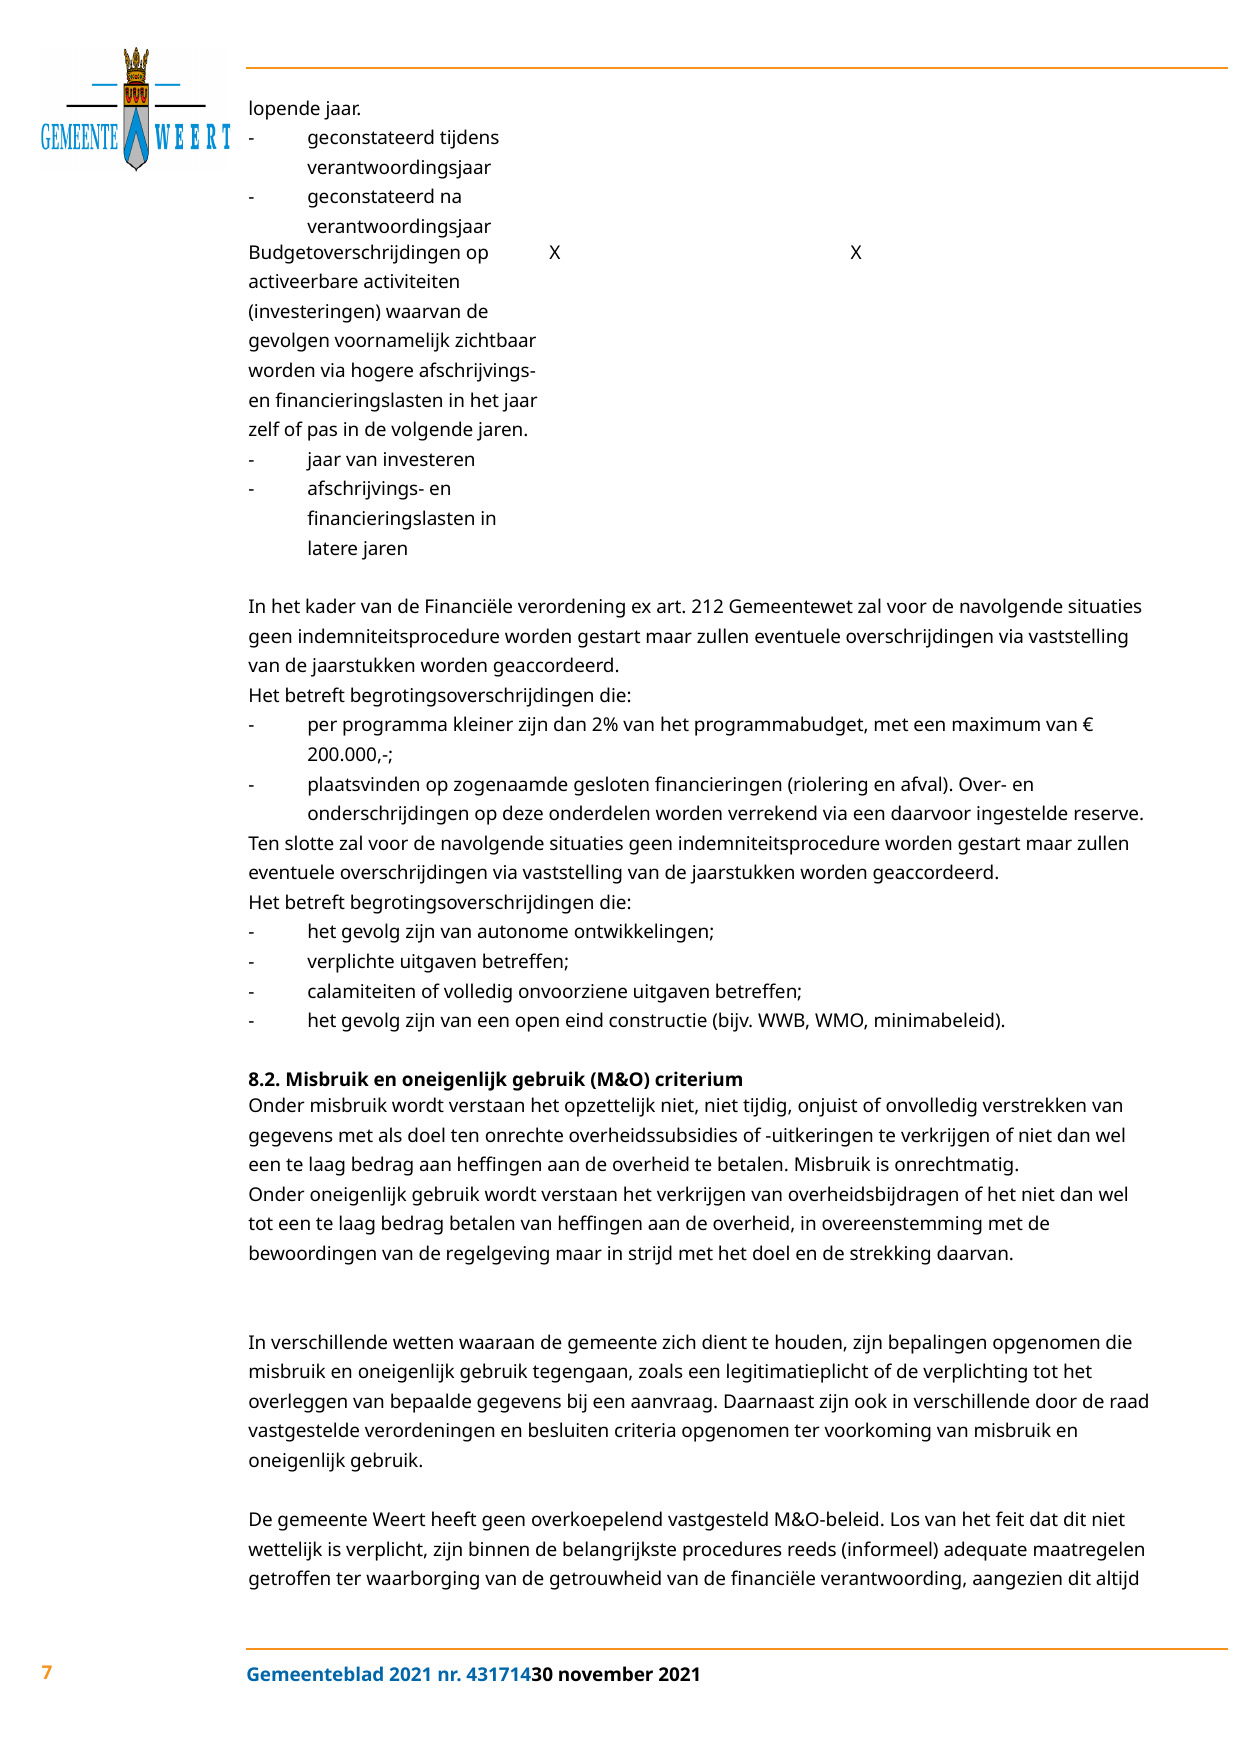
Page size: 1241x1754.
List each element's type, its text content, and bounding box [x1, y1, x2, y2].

list plaatsvinden op zogenaamde gesloten financieringen (riolering en afval). Over- en onderschrijdingen op deze onderdelen worden verrekend via een daarvoor ingestelde reserve. [248, 771, 1152, 826]
list per programma kleiner zijn dan 2% van het programmabudget, met een maximum van € 200.000,-; [248, 712, 1152, 767]
table_cell [850, 95, 1152, 239]
table_cell X [850, 239, 1152, 560]
text In verschillende wetten waaraan de gemeente zich dient te houden, zijn bepalingen opgenomen die misbruik en oneigenlijk gebruik tegengaan, zoals een legitimatieplicht of de verplichting tot het overleggen van bepaalde gegevens bij een aanvraag. Daarnaast zijn ook in verschillende door de raad vastgestelde verordeningen en besluiten criteria opgenomen ter voorkoming van misbruik en oneigenlijk gebruik. [248, 1329, 1152, 1473]
picture [41, 47, 231, 172]
text Het betreft begrotingsoverschrijdingen die: [248, 682, 1152, 708]
list calamiteiten of volledig onvoorziene uitgaven betreffen; [248, 978, 1152, 1003]
table_cell X [549, 239, 850, 560]
text Onder oneigenlijk gebruik wordt verstaan het verkrijgen van overheidsbijdragen of het niet dan wel tot een te laag bedrag betalen van heffingen aan de overheid, in overeenstemming met de bewoordingen van de regelgeving maar in strijd met het doel en de strekking daarvan. [248, 1181, 1152, 1266]
table_cell lopende jaar. geconstateerd tijdens verantwoordingsjaar geconstateerd na verantwoordingsjaar [248, 95, 549, 239]
table_cell [549, 95, 850, 239]
table_cell Budgetoverschrijdingen op activeerbare activiteiten (investeringen) waarvan de gevolgen voornamelijk zichtbaar worden via hogere afschrijvings- en financieringslasten in het jaar zelf of pas in de volgende jaren. jaar van investeren afschrijvings- en financieringslasten in latere jaren [248, 239, 549, 560]
list het gevolg zijn van autonome ontwikkelingen; [248, 919, 1152, 944]
list het gevolg zijn van een open eind constructie (bijv. WWB, WMO, minimabeleid). [248, 1007, 1152, 1033]
text De gemeente Weert heeft geen overkoepelend vastgesteld M&O-beleid. Los van het feit dat dit niet wettelijk is verplicht, zijn binnen de belangrijkste procedures reeds (informeel) adequate maatregelen getroffen ter waarborging van de getrouwheid van de financiële verantwoording, aangezien dit altijd [248, 1506, 1152, 1591]
list verplichte uitgaven betreffen; [248, 948, 1152, 974]
text Ten slotte zal voor de navolgende situaties geen indemniteitsprocedure worden gestart maar zullen eventuele overschrijdingen via vaststelling van de jaarstukken worden geaccordeerd. [248, 830, 1152, 885]
text Onder misbruik wordt verstaan het opzettelijk niet, niet tijdig, onjuist of onvolledig verstrekken van gegevens met als doel ten onrechte overheidssubsidies of -uitkeringen te verkrijgen of niet dan wel een te laag bedrag aan heffingen aan de overheid te betalen. Misbruik is onrechtmatig. [248, 1092, 1152, 1177]
text Het betreft begrotingsoverschrijdingen die: [248, 889, 1152, 915]
text In het kader van de Financiële verordening ex art. 212 Gemeentewet zal voor de navolgende situaties geen indemniteitsprocedure worden gestart maar zullen eventuele overschrijdingen via vaststelling van de jaarstukken worden geaccordeerd. [248, 593, 1152, 678]
text 8.2. Misbruik en oneigenlijk gebruik (M&O) criterium [248, 1067, 1152, 1092]
